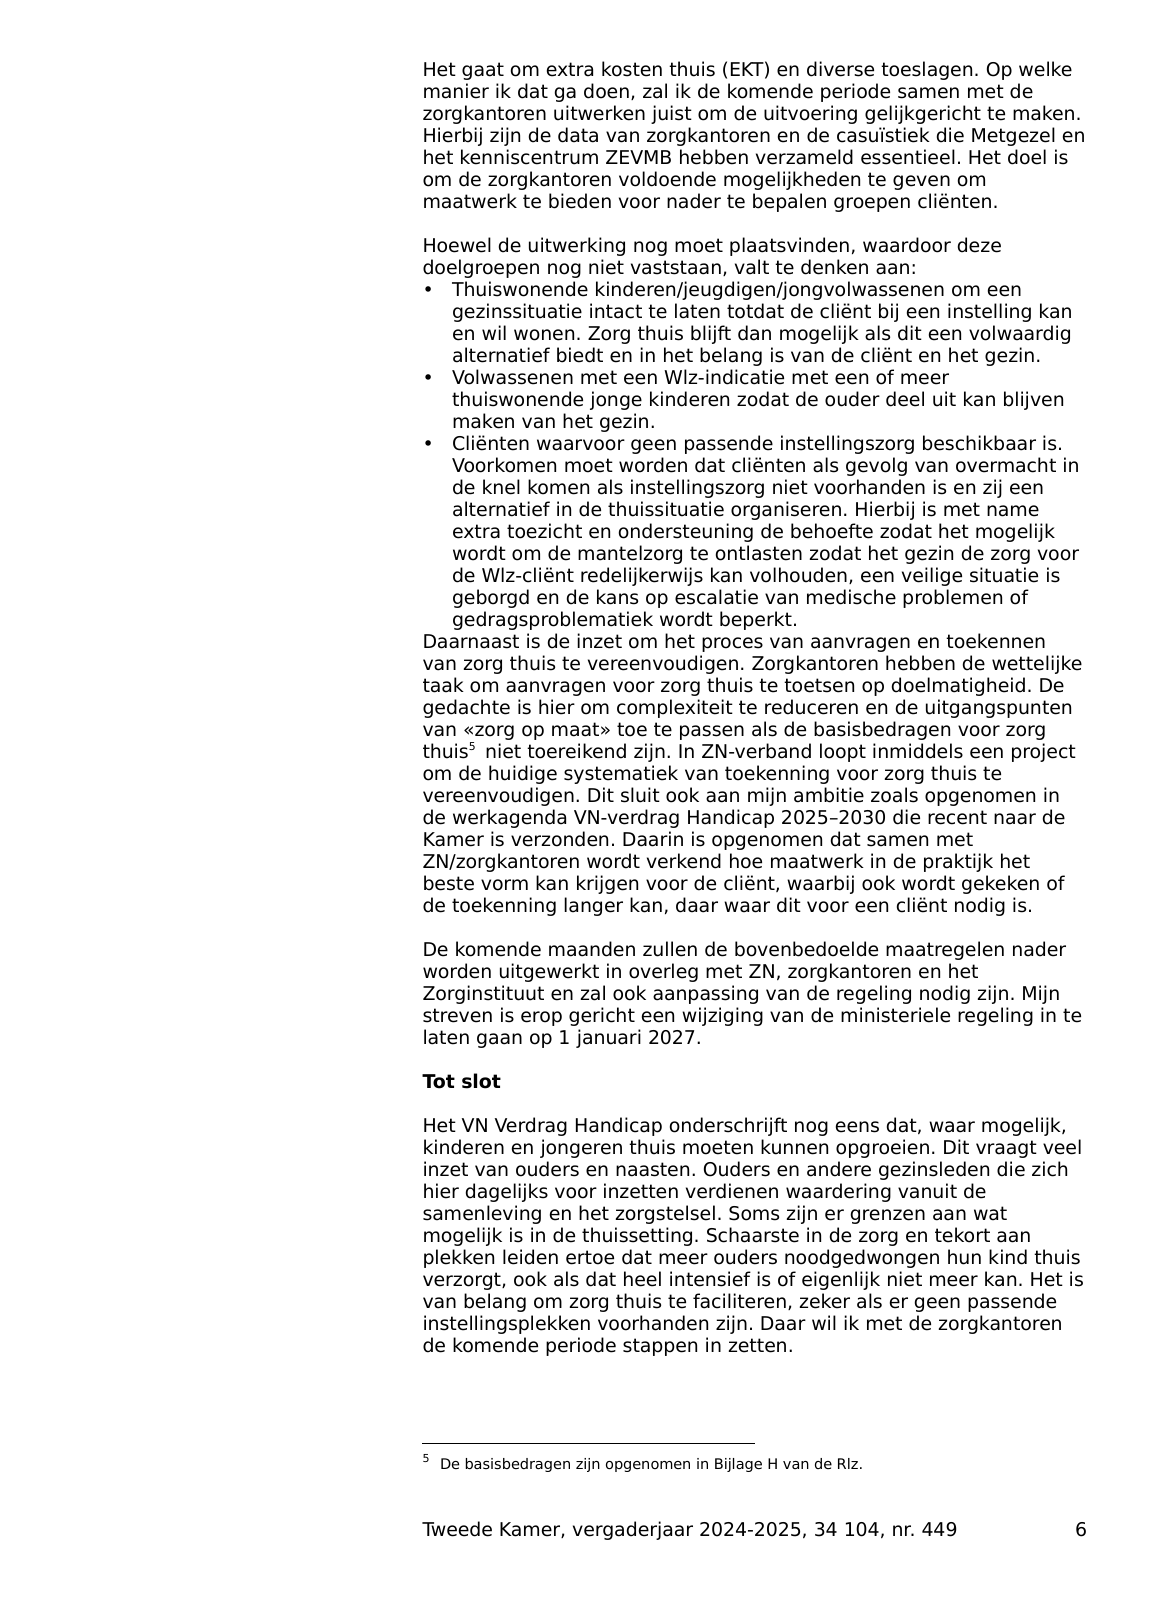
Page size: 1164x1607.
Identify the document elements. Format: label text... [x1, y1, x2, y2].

text Hoewel de uitwerking nog moet plaatsvinden, waardoor deze doelgroepen nog niet vaststaan, valt te denken aan: [422, 235, 1087, 279]
text De komende maanden zullen de bovenbedoelde maatregelen nader worden uitgewerkt in overleg met ZN, zorgkantoren en het Zorginstituut en zal ook aanpassing van de regeling nodig zijn. Mijn streven is erop gericht een wijziging van de ministeriele regeling in te laten gaan op 1 januari 2027. [422, 939, 1087, 1048]
text Het gaat om extra kosten thuis (EKT) en diverse toeslagen. Op welke manier ik dat ga doen, zal ik de komende periode samen met de zorgkantoren uitwerken juist om de uitvoering gelijkgericht te maken. Hierbij zijn de data van zorgkantoren en de casuïstiek die Metgezel en het kenniscentrum ZEVMB hebben verzameld essentieel. Het doel is om de zorgkantoren voldoende mogelijkheden te geven om maatwerk te bieden voor nader te bepalen groepen cliënten. [422, 59, 1087, 213]
text De basisbedragen zijn opgenomen in Bijlage H van de Rlz. [422, 1452, 1087, 1474]
text • Thuiswonende kinderen/jeugdigen/jongvolwassenen om een gezinssituatie intact te laten totdat de cliënt bij een instelling kan en wil wonen. Zorg thuis blijft dan mogelijk als dit een volwaardig alternatief biedt en in het belang is van de cliënt en het gezin. [422, 279, 1087, 367]
text • Cliënten waarvoor geen passende instellingszorg beschikbaar is. Voorkomen moet worden dat cliënten als gevolg van overmacht in de knel komen als instellingszorg niet voorhanden is en zij een alternatief in de thuissituatie organiseren. Hierbij is met name extra toezicht en ondersteuning de behoefte zodat het mogelijk wordt om de mantelzorg te ontlasten zodat het gezin de zorg voor de Wlz-cliënt redelijkerwijs kan volhouden, een veilige situatie is geborgd en de kans op escalatie van medische problemen of gedragsproblematiek wordt beperkt. [422, 433, 1087, 631]
text Daarnaast is de inzet om het proces van aanvragen en toekennen van zorg thuis te vereenvoudigen. Zorgkantoren hebben de wettelijke taak om aanvragen voor zorg thuis te toetsen op doelmatigheid. De gedachte is hier om complexiteit te reduceren en de uitgangspunten van «zorg op maat» toe te passen als de basisbedragen voor zorg thuis niet toereikend zijn. In ZN-verband loopt inmiddels een project om de huidige systematiek van toekenning voor zorg thuis te vereenvoudigen. Dit sluit ook aan mijn ambitie zoals opgenomen in de werkagenda VN-verdrag Handicap 2025–2030 die recent naar de Kamer is verzonden. Daarin is opgenomen dat samen met ZN/zorgkantoren wordt verkend hoe maatwerk in de praktijk het beste vorm kan krijgen voor de cliënt, waarbij ook wordt gekeken of de toekenning langer kan, daar waar dit voor een cliënt nodig is. [422, 631, 1087, 916]
text Het VN Verdrag Handicap onderschrijft nog eens dat, waar mogelijk, kinderen en jongeren thuis moeten kunnen opgroeien. Dit vraagt veel inzet van ouders en naasten. Ouders en andere gezinsleden die zich hier dagelijks voor inzetten verdienen waardering vanuit de samenleving en het zorgstelsel. Soms zijn er grenzen aan wat mogelijk is in de thuissetting. Schaarste in de zorg en tekort aan plekken leiden ertoe dat meer ouders noodgedwongen hun kind thuis verzorgt, ook als dat heel intensief is of eigenlijk niet meer kan. Het is van belang om zorg thuis te faciliteren, zeker als er geen passende instellingsplekken voorhanden zijn. Daar wil ik met de zorgkantoren de komende periode stappen in zetten. [422, 1115, 1087, 1357]
text • Volwassenen met een Wlz-indicatie met een of meer thuiswonende jonge kinderen zodat de ouder deel uit kan blijven maken van het gezin. [422, 367, 1087, 433]
subtitle Tot slot [422, 1071, 1087, 1093]
